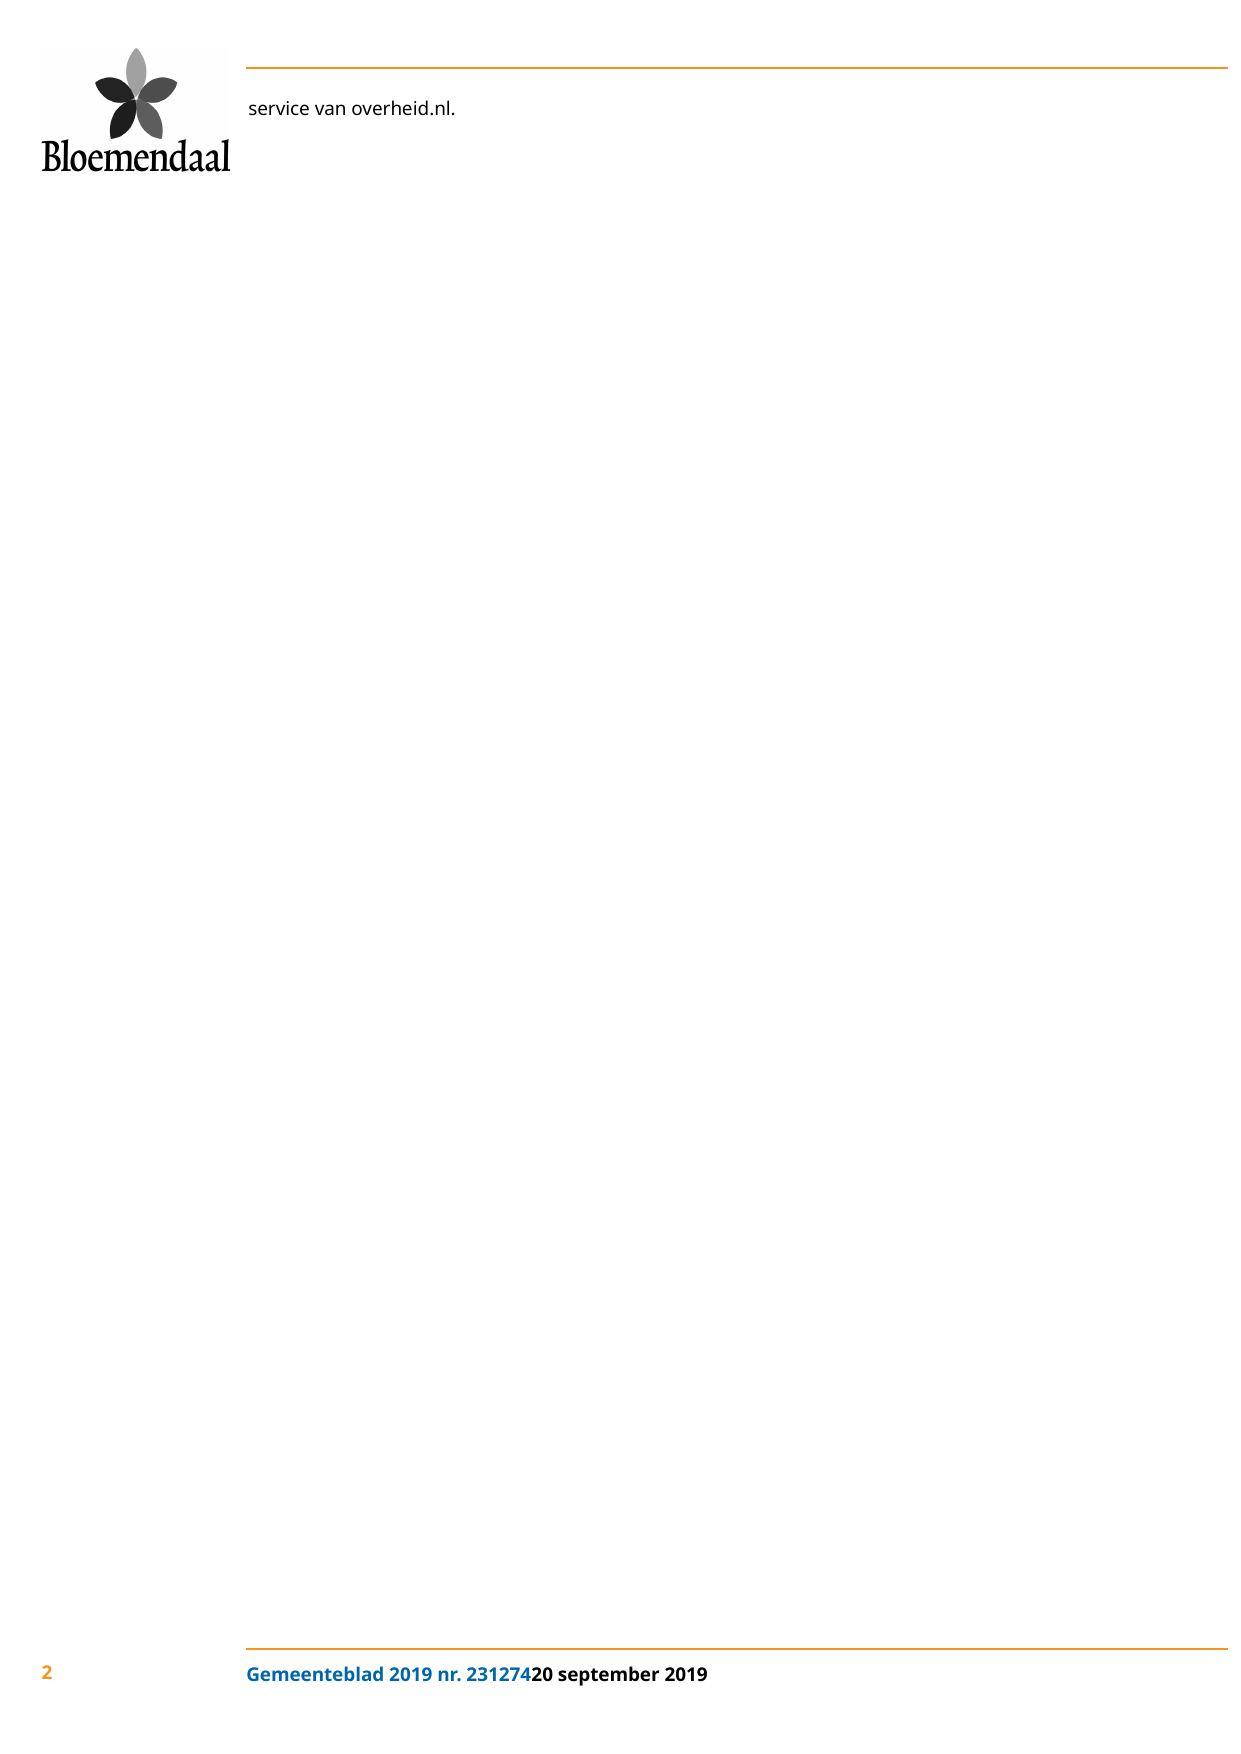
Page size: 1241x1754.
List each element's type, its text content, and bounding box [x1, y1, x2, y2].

picture [41, 47, 231, 172]
text service van overheid.nl. [248, 95, 1152, 121]
